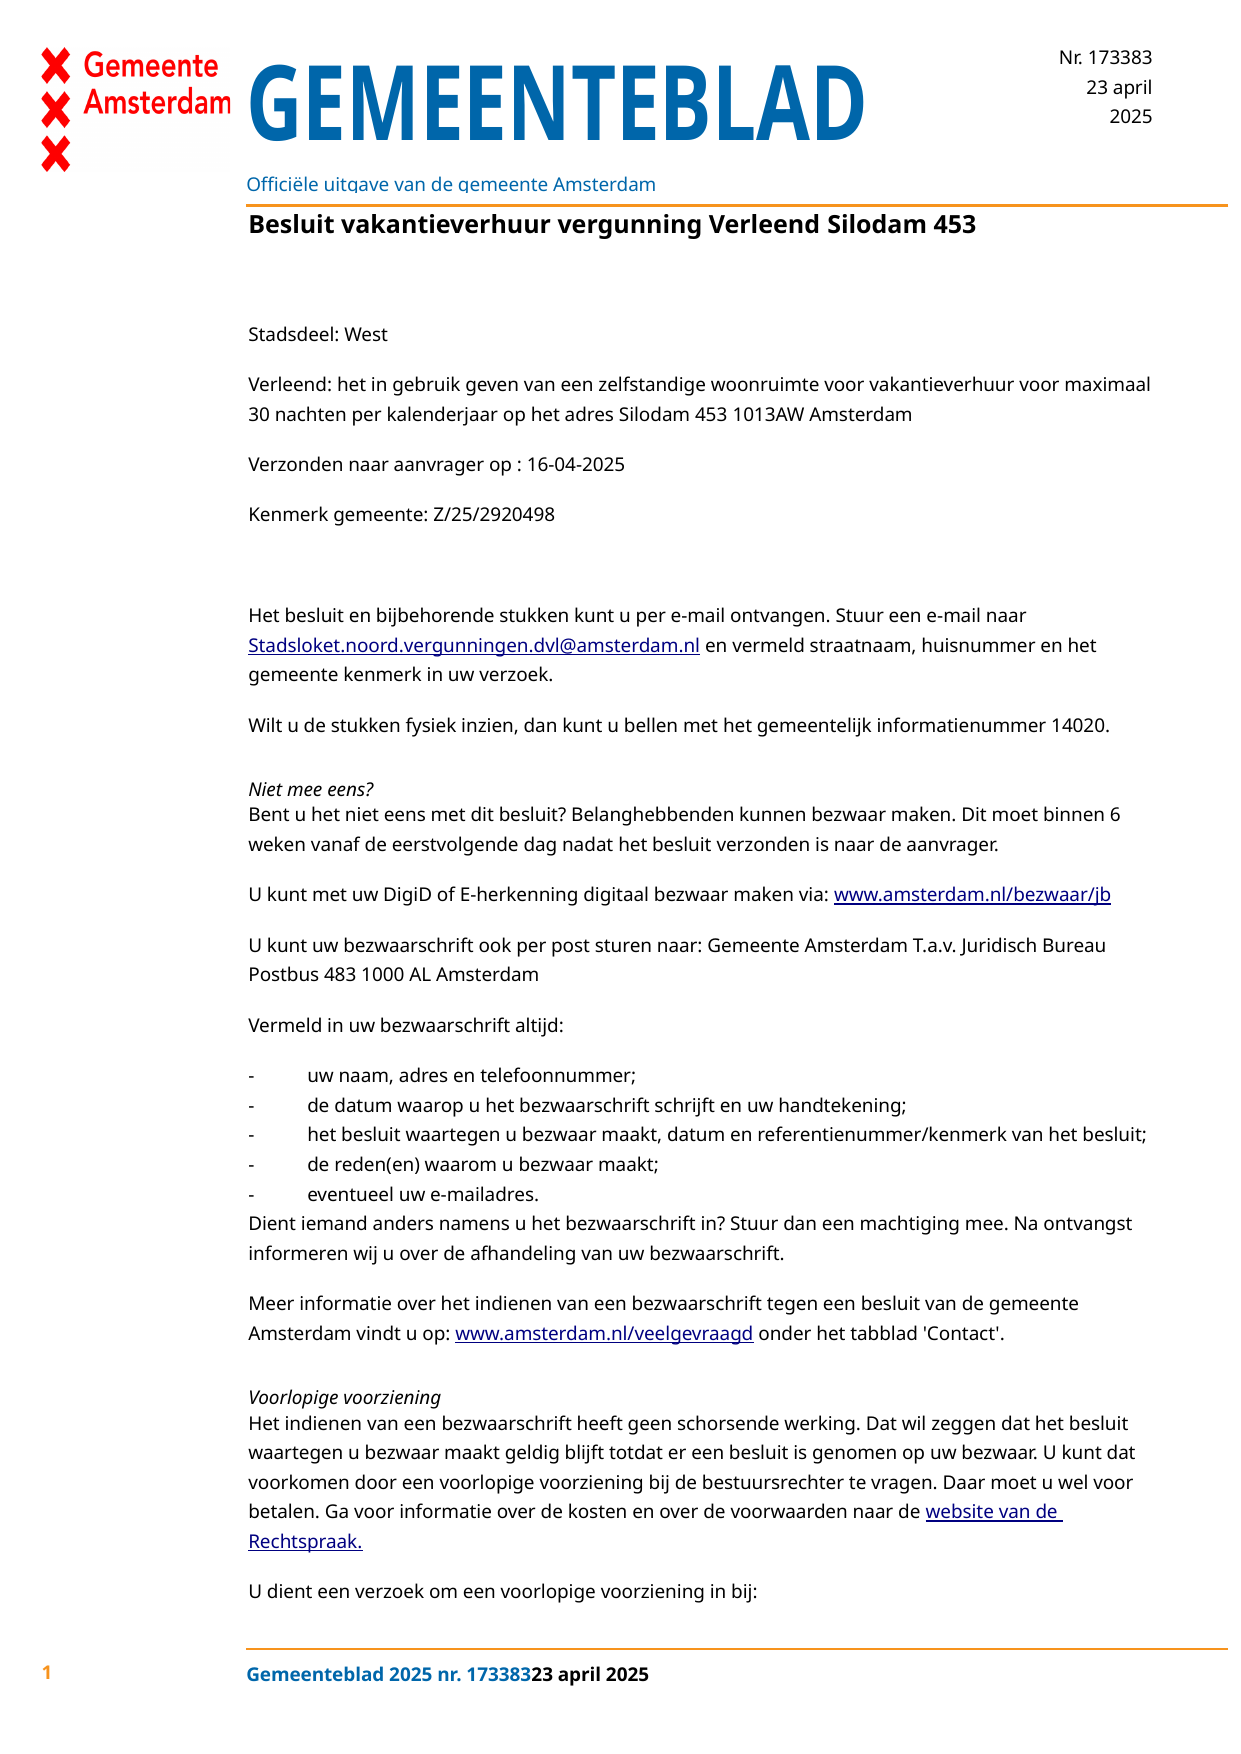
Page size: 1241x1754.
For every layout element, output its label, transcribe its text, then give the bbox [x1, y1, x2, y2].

text Stadsdeel: West [248, 321, 1152, 346]
list eventueel uw e-mailadres. [248, 1181, 1152, 1207]
text U dient een verzoek om een voorlopige voorziening in bij: [248, 1578, 1152, 1604]
text Meer informatie over het indienen van een bezwaarschrift tegen een besluit van de gemeente Amsterdam vindt u op: www.amsterdam.nl/veelgevraagd onder het tabblad 'Contact'. [248, 1290, 1152, 1346]
text Vermeld in uw bezwaarschrift altijd: [248, 1012, 1152, 1038]
text Besluit vakantieverhuur vergunning Verleend Silodam 453 [248, 207, 1152, 241]
list de reden(en) waarom u bezwaar maakt; [248, 1151, 1152, 1177]
text Dient iemand anders namens u het bezwaarschrift in? Stuur dan een machtiging mee. Na ontvangst informeren wij u over de afhandeling van uw bezwaarschrift. [248, 1210, 1152, 1266]
text U kunt uw bezwaarschrift ook per post sturen naar: Gemeente Amsterdam T.a.v. Juridisch Bureau Postbus 483 1000 AL Amsterdam [248, 932, 1152, 987]
list de datum waarop u het bezwaarschrift schrijft en uw handtekening; [248, 1092, 1152, 1118]
text Het besluit en bijbehorende stukken kunt u per e-mail ontvangen. Stuur een e-mail naar Stadsloket.noord.vergunningen.dvl@amsterdam.nl en vermeld straatnaam, huisnummer en het gemeente kenmerk in uw verzoek. [248, 602, 1152, 687]
text Bent u het niet eens met dit besluit? Belanghebbenden kunnen bezwaar maken. Dit moet binnen 6 weken vanaf de eerstvolgende dag nadat het besluit verzonden is naar de aanvrager. [248, 802, 1152, 857]
text Niet mee eens? [248, 776, 1152, 802]
text Het indienen van een bezwaarschrift heeft geen schorsende werking. Dat wil zeggen dat het besluit waartegen u bezwaar maakt geldig blijft totdat er een besluit is genomen op uw bezwaar. U kunt dat voorkomen door een voorlopige voorziening bij de bestuursrechter te vragen. Daar moet u wel voor betalen. Ga voor informatie over de kosten en over de voorwaarden naar de website van de Rechtspraak. [248, 1410, 1152, 1554]
picture [41, 47, 231, 172]
text Kenmerk gemeente: Z/25/2920498 [248, 502, 1152, 527]
text Voorlopige voorziening [248, 1384, 1152, 1410]
text Wilt u de stukken fysiek inzien, dan kunt u bellen met het gemeentelijk informatienummer 14020. [248, 712, 1152, 738]
text Verzonden naar aanvrager op : 16-04-2025 [248, 451, 1152, 477]
text Verleend: het in gebruik geven van een zelfstandige woonruimte voor vakantieverhuur voor maximaal 30 nachten per kalenderjaar op het adres Silodam 453 1013AW Amsterdam [248, 371, 1152, 426]
text U kunt met uw DigiD of E-herkenning digitaal bezwaar maken via: www.amsterdam.nl/bezwaar/jb [248, 882, 1152, 907]
list het besluit waartegen u bezwaar maakt, datum en referentienummer/kenmerk van het besluit; [248, 1122, 1152, 1147]
list uw naam, adres en telefoonnummer; [248, 1062, 1152, 1088]
